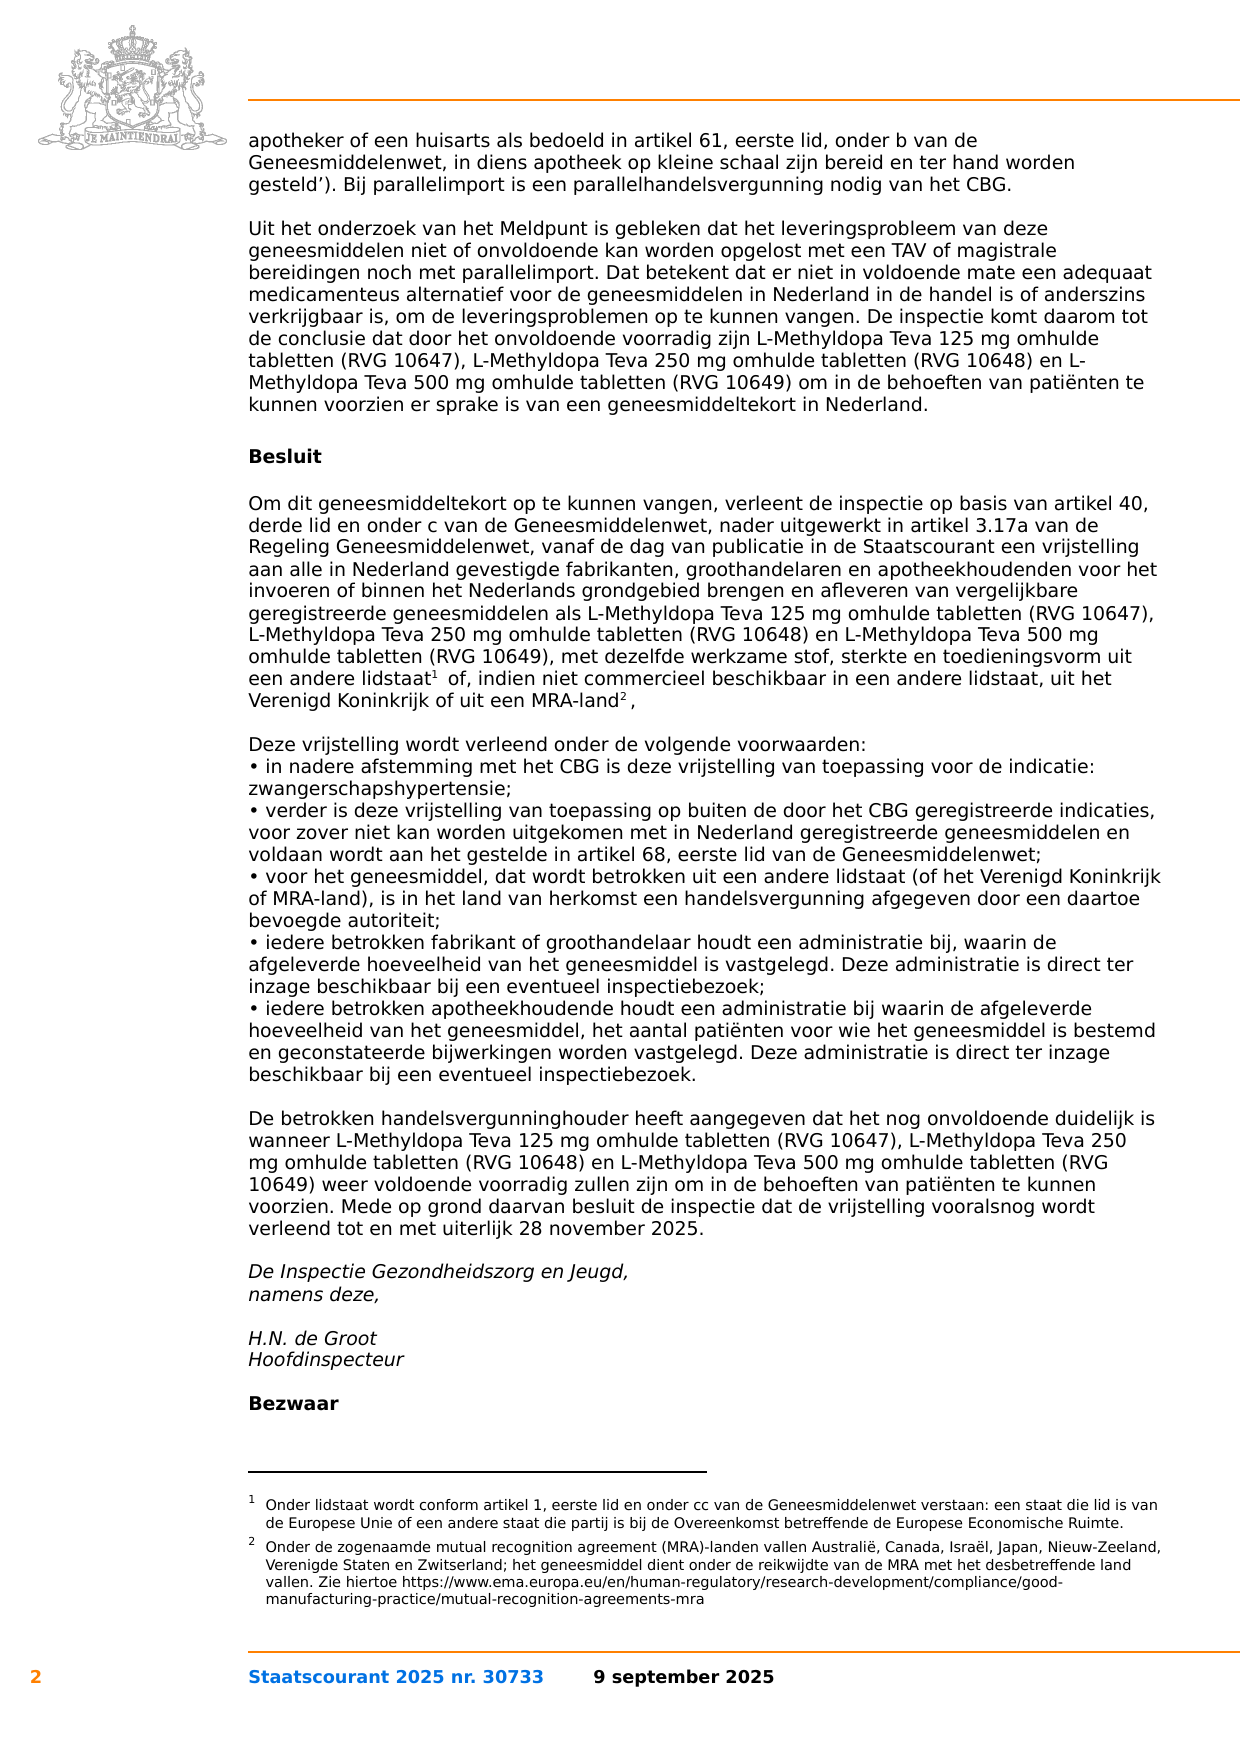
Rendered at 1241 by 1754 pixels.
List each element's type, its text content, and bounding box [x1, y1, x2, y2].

text De betrokken handelsvergunninghouder heeft aangegeven dat het nog onvoldoende duidelijk is wanneer L-Methyldopa Teva 125 mg omhulde tabletten (RVG 10647), L-Methyldopa Teva 250 mg omhulde tabletten (RVG 10648) en L-Methyldopa Teva 500 mg omhulde tabletten (RVG 10649) weer voldoende voorradig zullen zijn om in de behoeften van patiënten te kunnen voorzien. Mede op grond daarvan besluit de inspectie dat de vrijstelling vooralsnog wordt verleend tot en met uiterlijk 28 november 2025. [248, 1108, 1163, 1239]
text Deze vrijstelling wordt verleend onder de volgende voorwaarden: [248, 734, 1163, 756]
text Onder de zogenaamde mutual recognition agreement (MRA)-landen vallen Australië, Canada, Israël, Japan, Nieuw-Zeeland, Verenigde Staten en Zwitserland; het geneesmiddel dient onder de reikwijdte van de MRA met het desbetreffende land vallen. Zie hiertoe https://www.ema.europa.eu/en/human-regulatory/research-development/compliance/good-manufacturing-practice/mutual-recognition-agreements-mra [248, 1535, 1163, 1608]
text Uit het onderzoek van het Meldpunt is gebleken dat het leveringsprobleem van deze geneesmiddelen niet of onvoldoende kan worden opgelost met een TAV of magistrale bereidingen noch met parallelimport. Dat betekent dat er niet in voldoende mate een adequaat medicamenteus alternatief voor de geneesmiddelen in Nederland in de handel is of anderszins verkrijgbaar is, om de leveringsproblemen op te kunnen vangen. De inspectie komt daarom tot de conclusie dat door het onvoldoende voorradig zijn L-Methyldopa Teva 125 mg omhulde tabletten (RVG 10647), L-Methyldopa Teva 250 mg omhulde tabletten (RVG 10648) en L-Methyldopa Teva 500 mg omhulde tabletten (RVG 10649) om in de behoeften van patiënten te kunnen voorzien er sprake is van een geneesmiddeltekort in Nederland. [248, 218, 1163, 416]
text Onder lidstaat wordt conform artikel 1, eerste lid en onder cc van de Geneesmiddelenwet verstaan: een staat die lid is van de Europese Unie of een andere staat die partij is bij de Overeenkomst betreffende de Europese Economische Ruimte. [248, 1493, 1163, 1532]
text Bezwaar [248, 1393, 1163, 1415]
subtitle Besluit [248, 446, 1163, 467]
text • iedere betrokken fabrikant of groothandelaar houdt een administratie bij, waarin de afgeleverde hoeveelheid van het geneesmiddel is vastgelegd. Deze administratie is direct ter inzage beschikbaar bij een eventueel inspectiebezoek; [248, 932, 1163, 998]
text • iedere betrokken apotheekhoudende houdt een administratie bij waarin de afgeleverde hoeveelheid van het geneesmiddel, het aantal patiënten voor wie het geneesmiddel is bestemd en geconstateerde bijwerkingen worden vastgelegd. Deze administratie is direct ter inzage beschikbaar bij een eventueel inspectiebezoek. [248, 998, 1163, 1086]
picture [38, 25, 227, 150]
text Om dit geneesmiddeltekort op te kunnen vangen, verleent de inspectie op basis van artikel 40, derde lid en onder c van de Geneesmiddelenwet, nader uitgewerkt in artikel 3.17a van de Regeling Geneesmiddelenwet, vanaf de dag van publicatie in de Staatscourant een vrijstelling aan alle in Nederland gevestigde fabrikanten, groothandelaren en apotheekhoudenden voor het invoeren of binnen het Nederlands grondgebied brengen en afleveren van vergelijkbare geregistreerde geneesmiddelen als L-Methyldopa Teva 125 mg omhulde tabletten (RVG 10647), L-Methyldopa Teva 250 mg omhulde tabletten (RVG 10648) en L-Methyldopa Teva 500 mg omhulde tabletten (RVG 10649), met dezelfde werkzame stof, sterkte en toedieningsvorm uit een andere lidstaat of, indien niet commercieel beschikbaar in een andere lidstaat, uit het Verenigd Koninkrijk of uit een MRA-land, [248, 492, 1163, 712]
text apotheker of een huisarts als bedoeld in artikel 61, eerste lid, onder b van de Geneesmiddelenwet, in diens apotheek op kleine schaal zijn bereid en ter hand worden gesteld’). Bij parallelimport is een parallelhandelsvergunning nodig van het CBG. [248, 130, 1163, 196]
text • verder is deze vrijstelling van toepassing op buiten de door het CBG geregistreerde indicaties, voor zover niet kan worden uitgekomen met in Nederland geregistreerde geneesmiddelen en voldaan wordt aan het gestelde in artikel 68, eerste lid van de Geneesmiddelenwet; [248, 800, 1163, 866]
text • in nadere afstemming met het CBG is deze vrijstelling van toepassing voor de indicatie: zwangerschapshypertensie; [248, 756, 1163, 800]
text De Inspectie Gezondheidszorg en Jeugd, namens deze, H.N. de Groot Hoofdinspecteur [248, 1261, 1163, 1371]
text • voor het geneesmiddel, dat wordt betrokken uit een andere lidstaat (of het Verenigd Koninkrijk of MRA-land), is in het land van herkomst een handelsvergunning afgegeven door een daartoe bevoegde autoriteit; [248, 866, 1163, 932]
